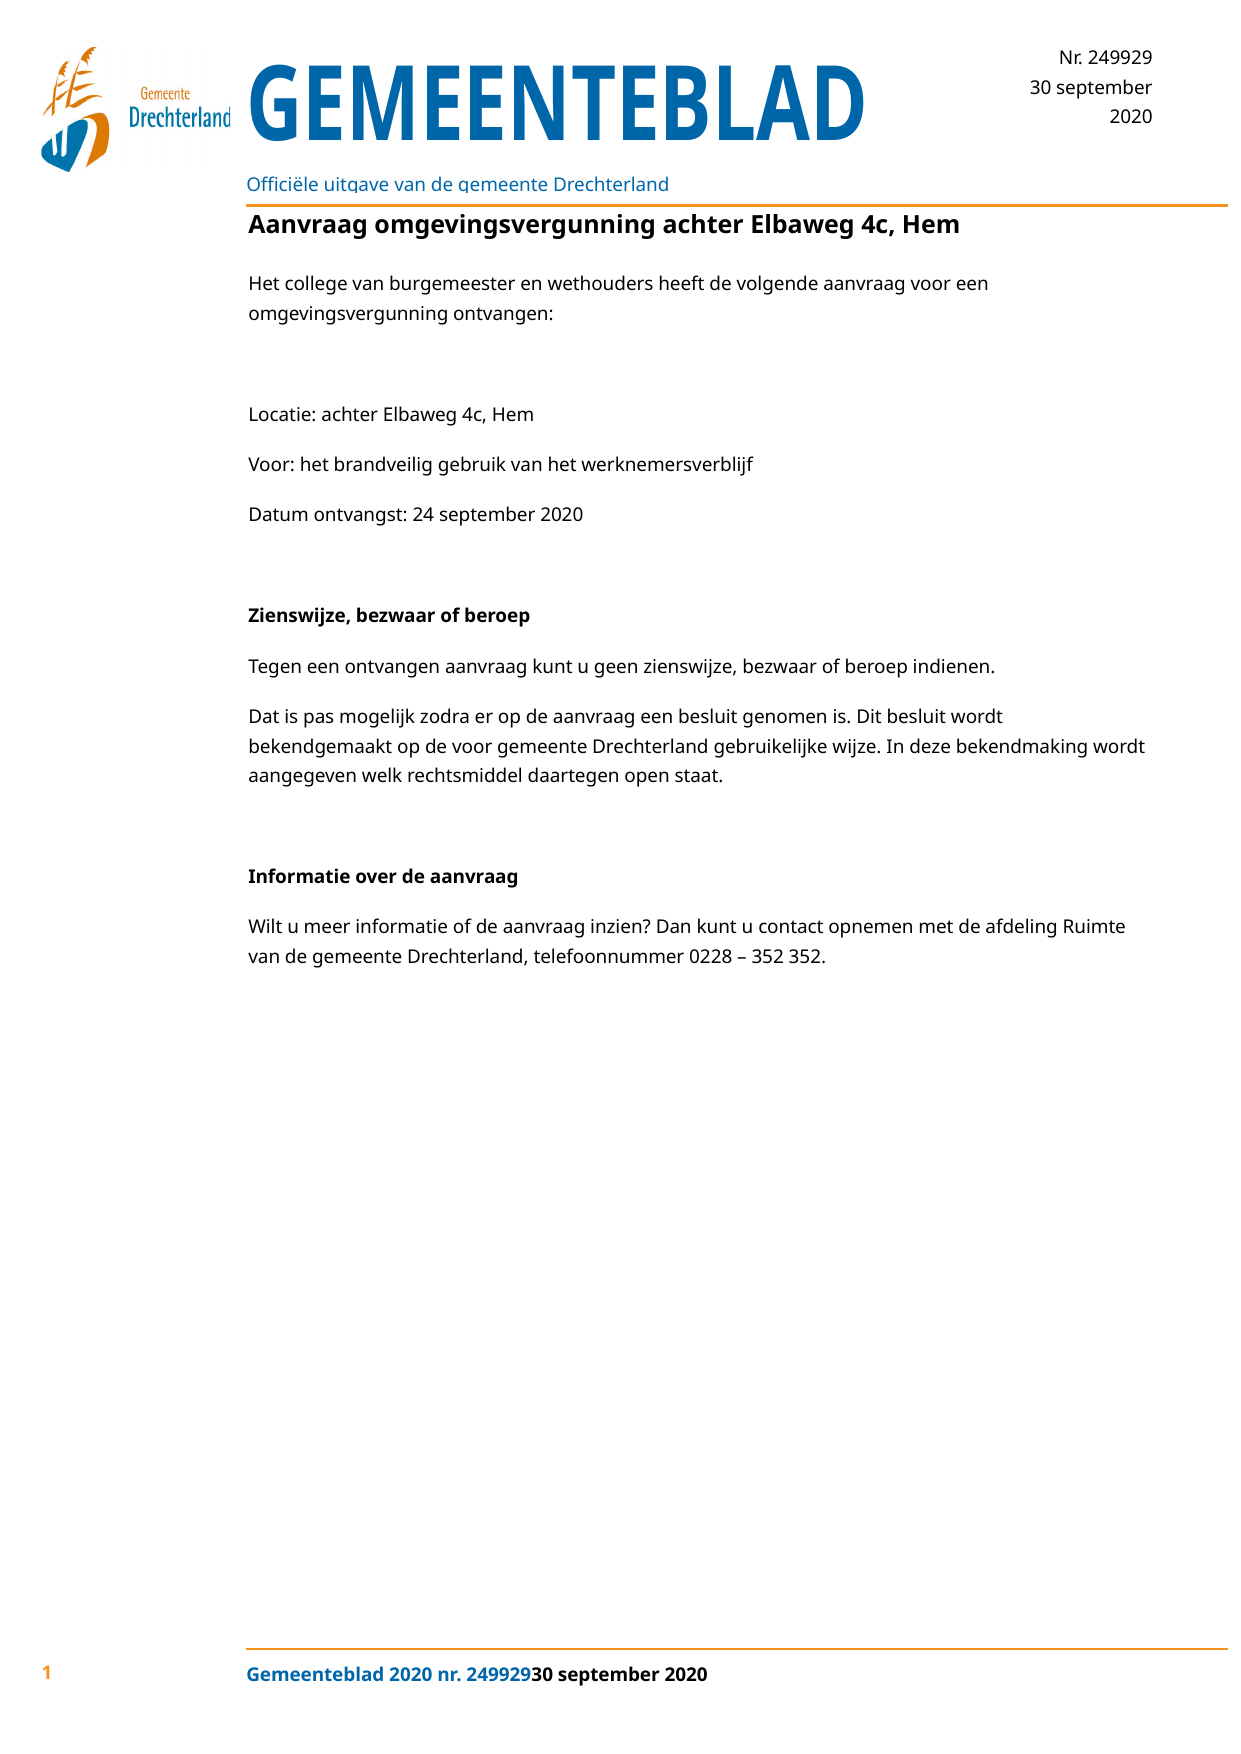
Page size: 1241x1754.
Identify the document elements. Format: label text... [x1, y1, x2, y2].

text Tegen een ontvangen aanvraag kunt u geen zienswijze, bezwaar of beroep indienen. [248, 653, 1152, 678]
text Zienswijze, bezwaar of beroep [248, 602, 1152, 628]
text Informatie over de aanvraag [248, 863, 1152, 889]
text Locatie: achter Elbaweg 4c, Hem [248, 401, 1152, 426]
text Wilt u meer informatie of de aanvraag inzien? Dan kunt u contact opnemen met de afdeling Ruimte van de gemeente Drechterland, telefoonnummer 0228 – 352 352. [248, 914, 1152, 969]
text Dat is pas mogelijk zodra er op de aanvraag een besluit genomen is. Dit besluit wordt bekendgemaakt op de voor gemeente Drechterland gebruikelijke wijze. In deze bekendmaking wordt aangegeven welk rechtsmiddel daartegen open staat. [248, 703, 1152, 788]
text Datum ontvangst: 24 september 2020 [248, 502, 1152, 527]
picture [226, 115, 231, 124]
text Het college van burgemeester en wethouders heeft de volgende aanvraag voor een omgevingsvergunning ontvangen: [248, 270, 1152, 326]
text Voor: het brandveilig gebruik van het werknemersverblijf [248, 451, 1152, 477]
picture [41, 47, 231, 172]
picture [41, 158, 64, 172]
text Aanvraag omgevingsvergunning achter Elbaweg 4c, Hem [248, 207, 1152, 241]
